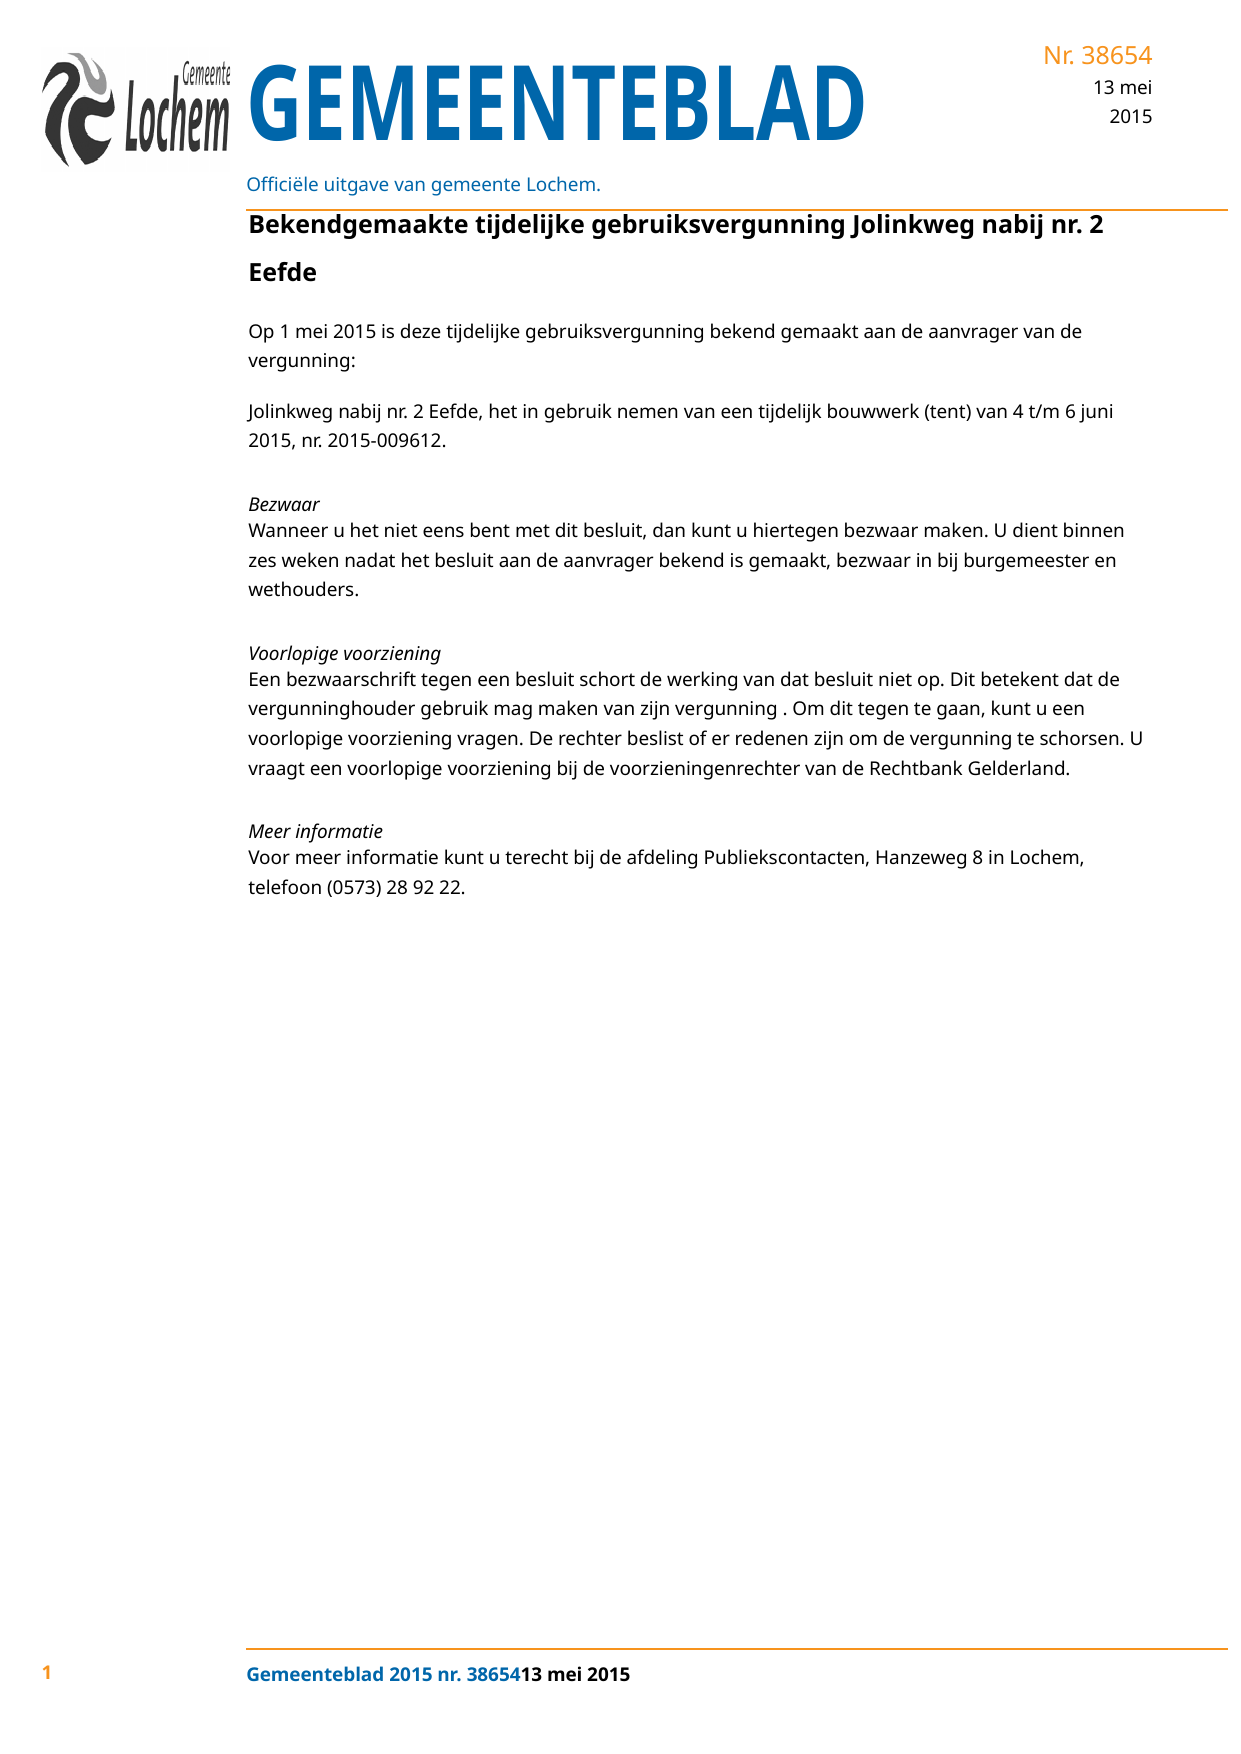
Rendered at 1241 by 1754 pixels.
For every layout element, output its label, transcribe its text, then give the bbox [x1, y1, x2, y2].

text Meer informatie [248, 819, 1152, 844]
picture [41, 47, 231, 172]
text Bezwaar [248, 491, 1152, 517]
text Voor meer informatie kunt u terecht bij de afdeling Publiekscontacten, Hanzeweg 8 in Lochem, telefoon (0573) 28 92 22. [248, 844, 1152, 900]
text Jolinkweg nabij nr. 2 Eefde, het in gebruik nemen van een tijdelijk bouwwerk (tent) van 4 t/m 6 juni 2015, nr. 2015-009612. [248, 398, 1152, 453]
text Bekendgemaakte tijdelijke gebruiksvergunning Jolinkweg nabij nr. 2 Eefde [248, 211, 1152, 288]
text Op 1 mei 2015 is deze tijdelijke gebruiksvergunning bekend gemaakt aan de aanvrager van de vergunning: [248, 318, 1152, 373]
text Voorlopige voorziening [248, 640, 1152, 666]
text Wanneer u het niet eens bent met dit besluit, dan kunt u hiertegen bezwaar maken. U dient binnen zes weken nadat het besluit aan de aanvrager bekend is gemaakt, bezwaar in bij burgemeester en wethouders. [248, 517, 1152, 602]
text Een bezwaarschrift tegen een besluit schort de werking van dat besluit niet op. Dit betekent dat de vergunninghouder gebruik mag maken van zijn vergunning . Om dit tegen te gaan, kunt u een voorlopige voorziening vragen. De rechter beslist of er redenen zijn om de vergunning te schorsen. U vraagt een voorlopige voorziening bij de voorzieningenrechter van de Rechtbank Gelderland. [248, 666, 1152, 781]
